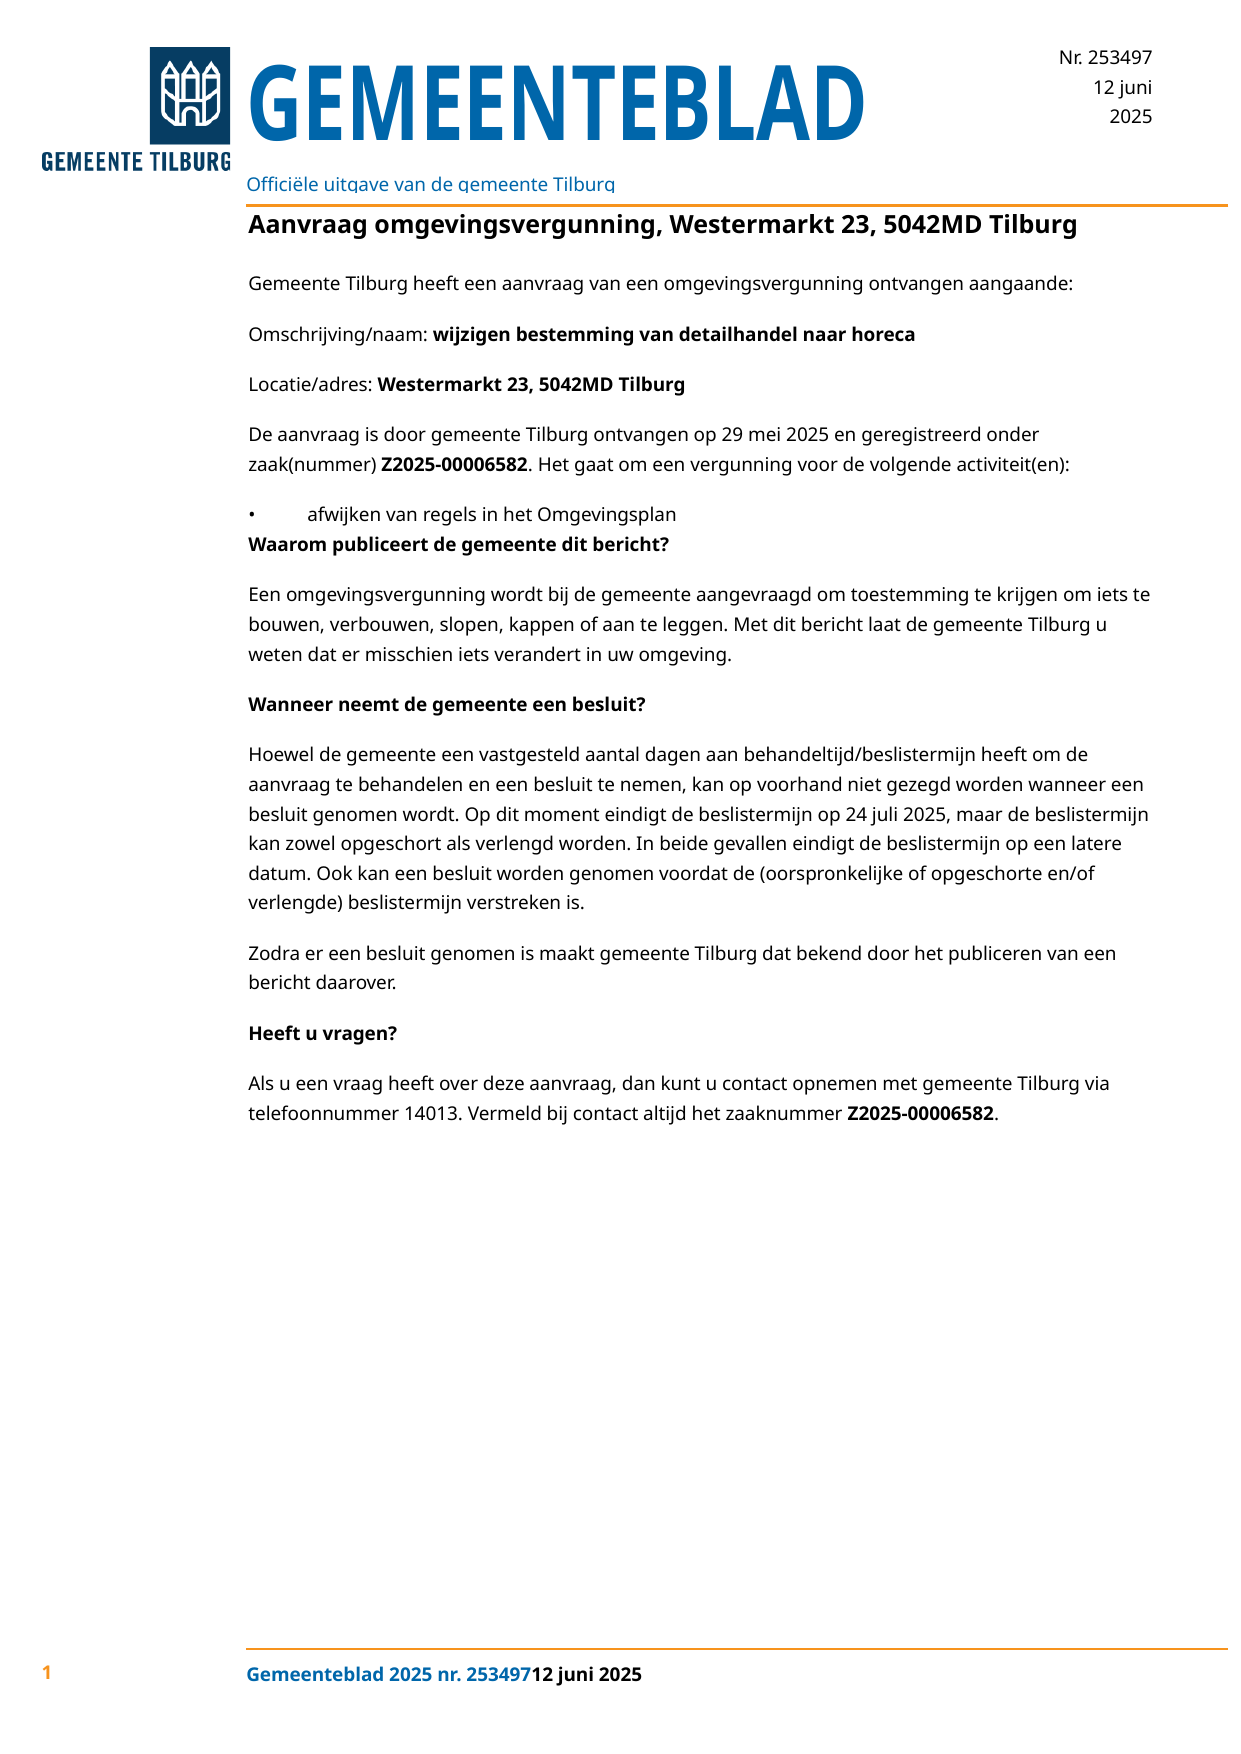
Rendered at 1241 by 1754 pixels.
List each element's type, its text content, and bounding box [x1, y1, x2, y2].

text De aanvraag is door gemeente Tilburg ontvangen op 29 mei 2025 en geregistreerd onder zaak(nummer) Z2025-00006582. Het gaat om een vergunning voor de volgende activiteit(en): [248, 422, 1152, 477]
text Wanneer neemt de gemeente een besluit? [248, 691, 1152, 717]
text Heeft u vragen? [248, 1020, 1152, 1046]
text Een omgevingsvergunning wordt bij de gemeente aangevraagd om toestemming te krijgen om iets te bouwen, verbouwen, slopen, kappen of aan te leggen. Met dit bericht laat de gemeente Tilburg u weten dat er misschien iets verandert in uw omgeving. [248, 582, 1152, 666]
picture [41, 47, 231, 172]
text Locatie/adres: Westermarkt 23, 5042MD Tilburg [248, 371, 1152, 397]
text Waarom publiceert de gemeente dit bericht? [248, 531, 1152, 557]
text Als u een vraag heeft over deze aanvraag, dan kunt u contact opnemen met gemeente Tilburg via telefoonnummer 14013. Vermeld bij contact altijd het zaaknummer Z2025-00006582. [248, 1070, 1152, 1126]
text Hoewel de gemeente een vastgesteld aantal dagen aan behandeltijd/beslistermijn heeft om de aanvraag te behandelen en een besluit te nemen, kan op voorhand niet gezegd worden wanneer een besluit genomen wordt. Op dit moment eindigt de beslistermijn op 24 juli 2025, maar de beslistermijn kan zowel opgeschort als verlengd worden. In beide gevallen eindigt de beslistermijn op een latere datum. Ook kan een besluit worden genomen voordat de (oorspronkelijke of opgeschorte en/of verlengde) beslistermijn verstreken is. [248, 742, 1152, 915]
text Omschrijving/naam: wijzigen bestemming van detailhandel naar horeca [248, 321, 1152, 346]
list afwijken van regels in het Omgevingsplan [248, 502, 1152, 527]
text Aanvraag omgevingsvergunning, Westermarkt 23, 5042MD Tilburg [248, 207, 1152, 241]
text Gemeente Tilburg heeft een aanvraag van een omgevingsvergunning ontvangen aangaande: [248, 270, 1152, 296]
text Zodra er een besluit genomen is maakt gemeente Tilburg dat bekend door het publiceren van een bericht daarover. [248, 940, 1152, 995]
